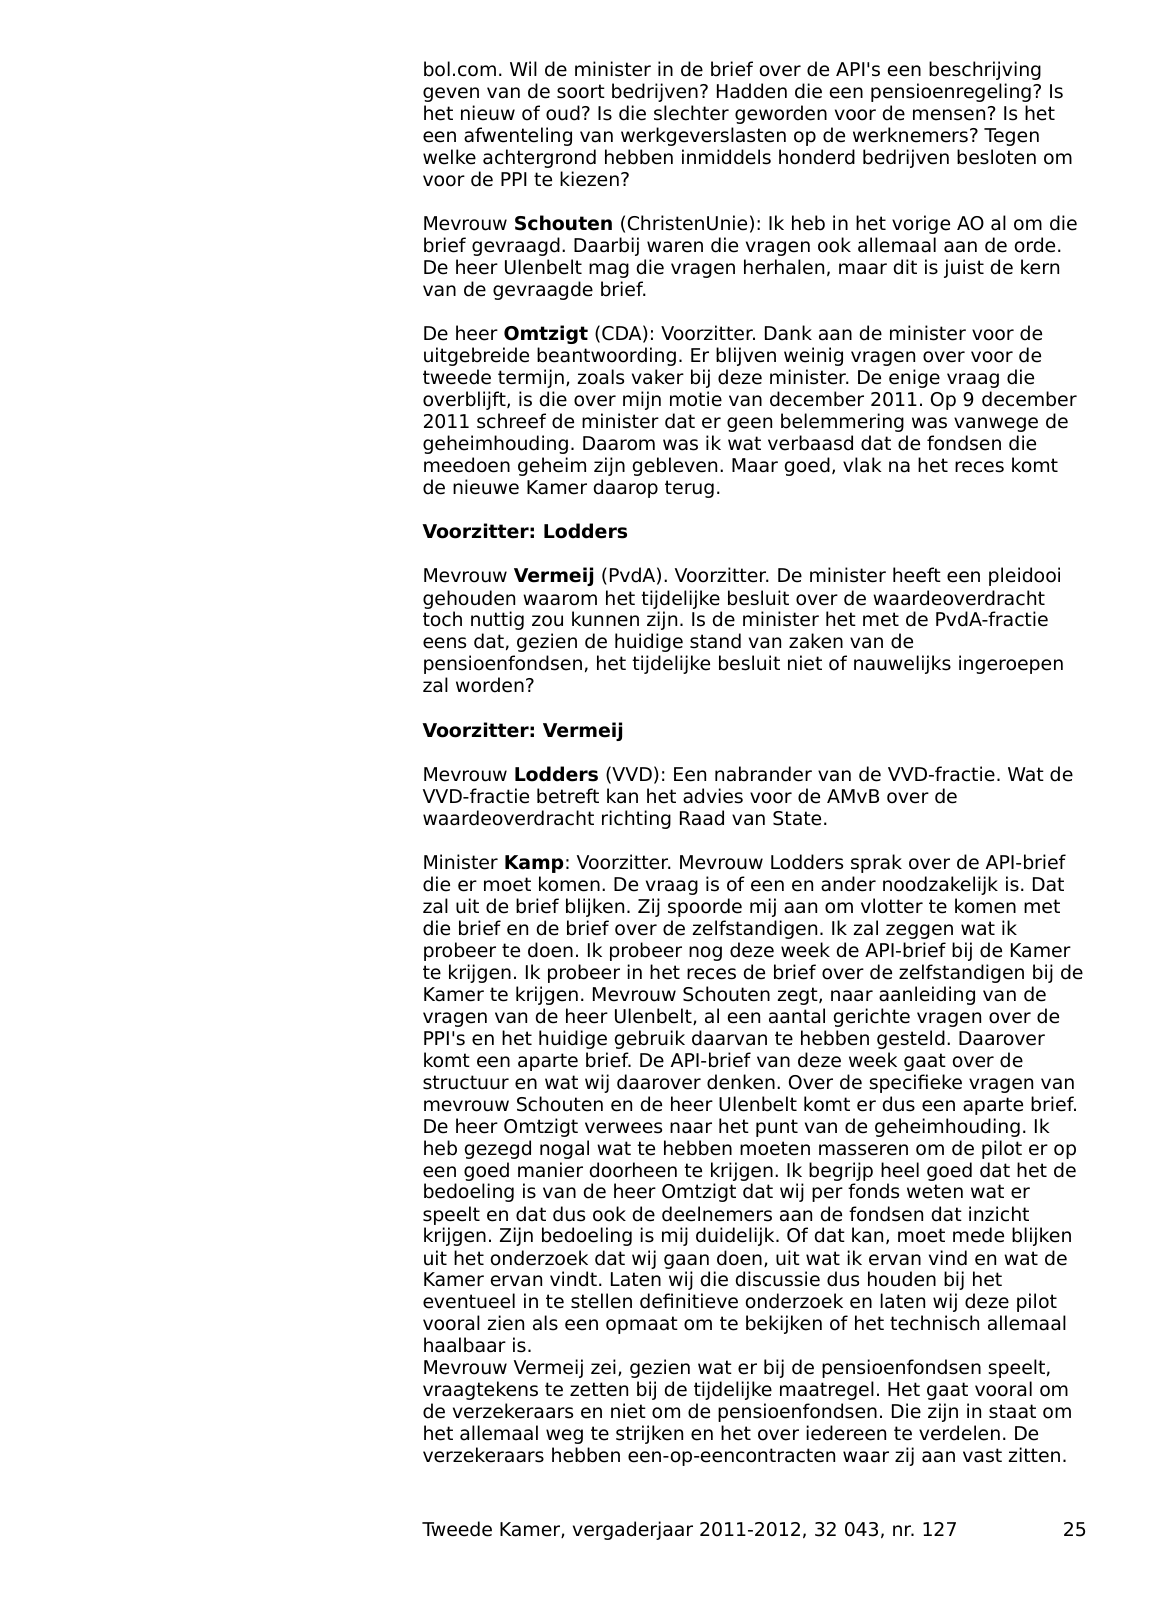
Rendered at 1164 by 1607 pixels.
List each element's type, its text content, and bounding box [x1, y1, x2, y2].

text De heer Omtzigt verwees naar het punt van de geheimhouding. Ik heb gezegd nogal wat te hebben moeten masseren om de pilot er op een goed manier doorheen te krijgen. Ik begrijp heel goed dat het de bedoeling is van de heer Omtzigt dat wij per fonds weten wat er speelt en dat dus ook de deelnemers aan de fondsen dat inzicht krijgen. Zijn bedoeling is mij duidelijk. Of dat kan, moet mede blijken uit het onderzoek dat wij gaan doen, uit wat ik ervan vind en wat de Kamer ervan vindt. Laten wij die discussie dus houden bij het eventueel in te stellen definitieve onderzoek en laten wij deze pilot vooral zien als een opmaat om te bekijken of het technisch allemaal haalbaar is. [422, 1116, 1087, 1357]
text bol.com. Wil de minister in de brief over de API's een beschrijving geven van de soort bedrijven? Hadden die een pensioenregeling? Is het nieuw of oud? Is die slechter geworden voor de mensen? Is het een afwenteling van werkgeverslasten op de werknemers? Tegen welke achtergrond hebben inmiddels honderd bedrijven besloten om voor de PPI te kiezen? [422, 59, 1087, 191]
text De heer Omtzigt (CDA): Voorzitter. Dank aan de minister voor de uitgebreide beantwoording. Er blijven weinig vragen over voor de tweede termijn, zoals vaker bij deze minister. De enige vraag die overblijft, is die over mijn motie van december 2011. Op 9 december 2011 schreef de minister dat er geen belemmering was vanwege de geheimhouding. Daarom was ik wat verbaasd dat de fondsen die meedoen geheim zijn gebleven. Maar goed, vlak na het reces komt de nieuwe Kamer daarop terug. [422, 323, 1087, 499]
text Minister Kamp: Voorzitter. Mevrouw Lodders sprak over de API-brief die er moet komen. De vraag is of een en ander noodzakelijk is. Dat zal uit de brief blijken. Zij spoorde mij aan om vlotter te komen met die brief en de brief over de zelfstandigen. Ik zal zeggen wat ik probeer te doen. Ik probeer nog deze week de API-brief bij de Kamer te krijgen. Ik probeer in het reces de brief over de zelfstandigen bij de Kamer te krijgen. Mevrouw Schouten zegt, naar aanleiding van de vragen van de heer Ulenbelt, al een aantal gerichte vragen over de PPI's en het huidige gebruik daarvan te hebben gesteld. Daarover komt een aparte brief. De API-brief van deze week gaat over de structuur en wat wij daarover denken. Over de specifieke vragen van mevrouw Schouten en de heer Ulenbelt komt er dus een aparte brief. [422, 852, 1087, 1116]
text Mevrouw Lodders (VVD): Een nabrander van de VVD-fractie. Wat de VVD-fractie betreft kan het advies voor de AMvB over de waardeoverdracht richting Raad van State. [422, 764, 1087, 829]
subtitle Voorzitter: Lodders [422, 521, 1087, 543]
text Mevrouw Schouten (ChristenUnie): Ik heb in het vorige AO al om die brief gevraagd. Daarbij waren die vragen ook allemaal aan de orde. De heer Ulenbelt mag die vragen herhalen, maar dit is juist de kern van de gevraagde brief. [422, 213, 1087, 301]
text Mevrouw Vermeij (PvdA). Voorzitter. De minister heeft een pleidooi gehouden waarom het tijdelijke besluit over de waardeoverdracht toch nuttig zou kunnen zijn. Is de minister het met de PvdA-fractie eens dat, gezien de huidige stand van zaken van de pensioenfondsen, het tijdelijke besluit niet of nauwelijks ingeroepen zal worden? [422, 565, 1087, 697]
text Mevrouw Vermeij zei, gezien wat er bij de pensioenfondsen speelt, vraagtekens te zetten bij de tijdelijke maatregel. Het gaat vooral om de verzekeraars en niet om de pensioenfondsen. Die zijn in staat om het allemaal weg te strijken en het over iedereen te verdelen. De verzekeraars hebben een-op-eencontracten waar zij aan vast zitten. [422, 1357, 1087, 1467]
subtitle Voorzitter: Vermeij [422, 719, 1087, 741]
